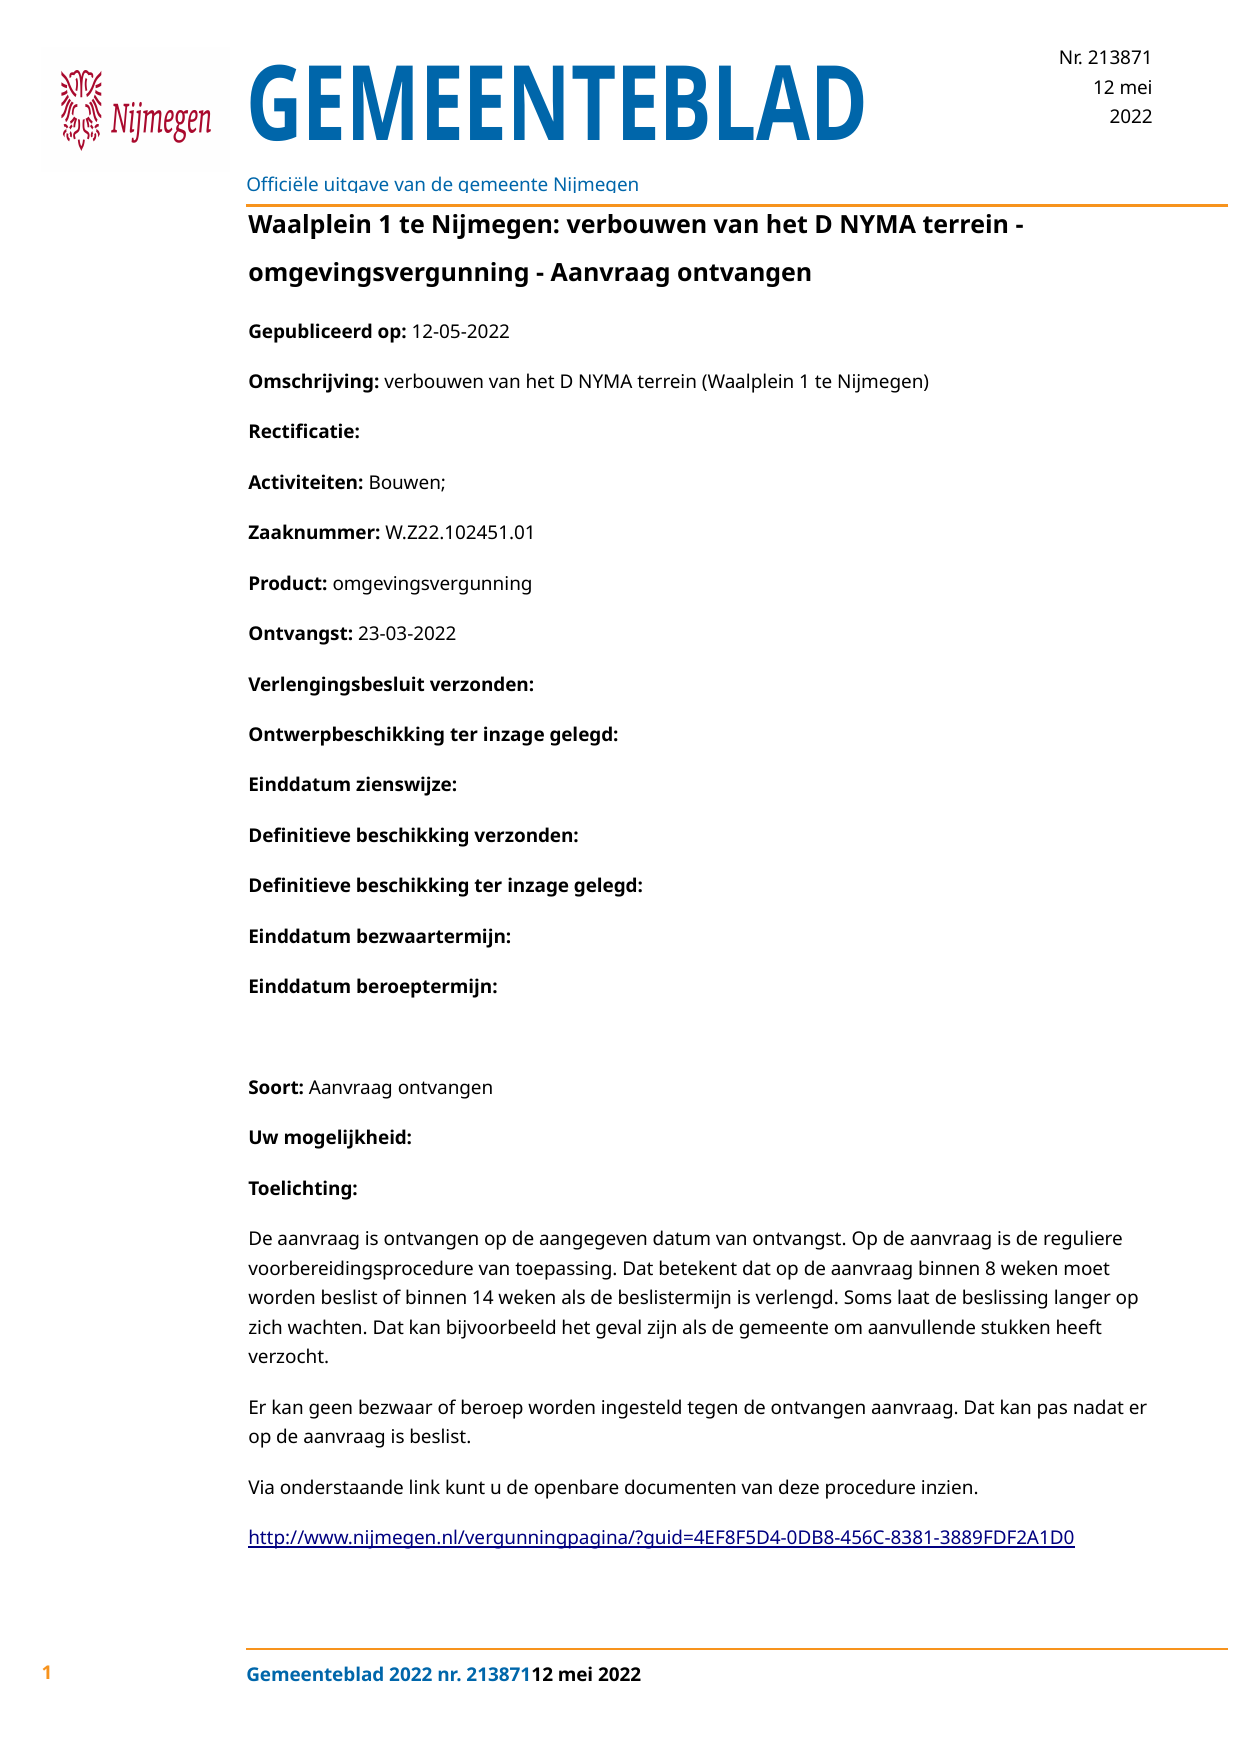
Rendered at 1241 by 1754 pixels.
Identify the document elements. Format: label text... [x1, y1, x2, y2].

text Einddatum bezwaartermijn: [248, 923, 1152, 949]
text Toelichting: [248, 1175, 1152, 1201]
text Definitieve beschikking verzonden: [248, 822, 1152, 848]
picture [41, 47, 231, 172]
text Activiteiten: Bouwen; [248, 469, 1152, 495]
text Gepubliceerd op: 12-05-2022 [248, 318, 1152, 344]
text Soort: Aanvraag ontvangen [248, 1074, 1152, 1100]
text Ontvangst: 23-03-2022 [248, 620, 1152, 646]
text Einddatum beroeptermijn: [248, 973, 1152, 999]
text Ontwerpbeschikking ter inzage gelegd: [248, 721, 1152, 747]
text Via onderstaande link kunt u de openbare documenten van deze procedure inzien. [248, 1474, 1152, 1500]
text Einddatum zienswijze: [248, 772, 1152, 797]
text Omschrijving: verbouwen van het D NYMA terrein (Waalplein 1 te Nijmegen) [248, 368, 1152, 394]
text Definitieve beschikking ter inzage gelegd: [248, 872, 1152, 898]
text Waalplein 1 te Nijmegen: verbouwen van het D NYMA terrein - omgevingsvergunning - Aanvraag ontvangen [248, 207, 1152, 288]
text De aanvraag is ontvangen op de aangegeven datum van ontvangst. Op de aanvraag is de reguliere voorbereidingsprocedure van toepassing. Dat betekent dat op de aanvraag binnen 8 weken moet worden beslist of binnen 14 weken als de beslistermijn is verlengd. Soms laat de beslissing langer op zich wachten. Dat kan bijvoorbeeld het geval zijn als de gemeente om aanvullende stukken heeft verzocht. [248, 1225, 1152, 1369]
text Er kan geen bezwaar of beroep worden ingesteld tegen de ontvangen aanvraag. Dat kan pas nadat er op de aanvraag is beslist. [248, 1394, 1152, 1449]
text Uw mogelijkheid: [248, 1124, 1152, 1150]
text Verlengingsbesluit verzonden: [248, 671, 1152, 697]
text http://www.nijmegen.nl/vergunningpagina/?guid=4EF8F5D4-0DB8-456C-8381-3889FDF2A1D0 [248, 1524, 1152, 1550]
text Product: omgevingsvergunning [248, 570, 1152, 596]
text Rectificatie: [248, 419, 1152, 444]
text Zaaknummer: W.Z22.102451.01 [248, 519, 1152, 545]
